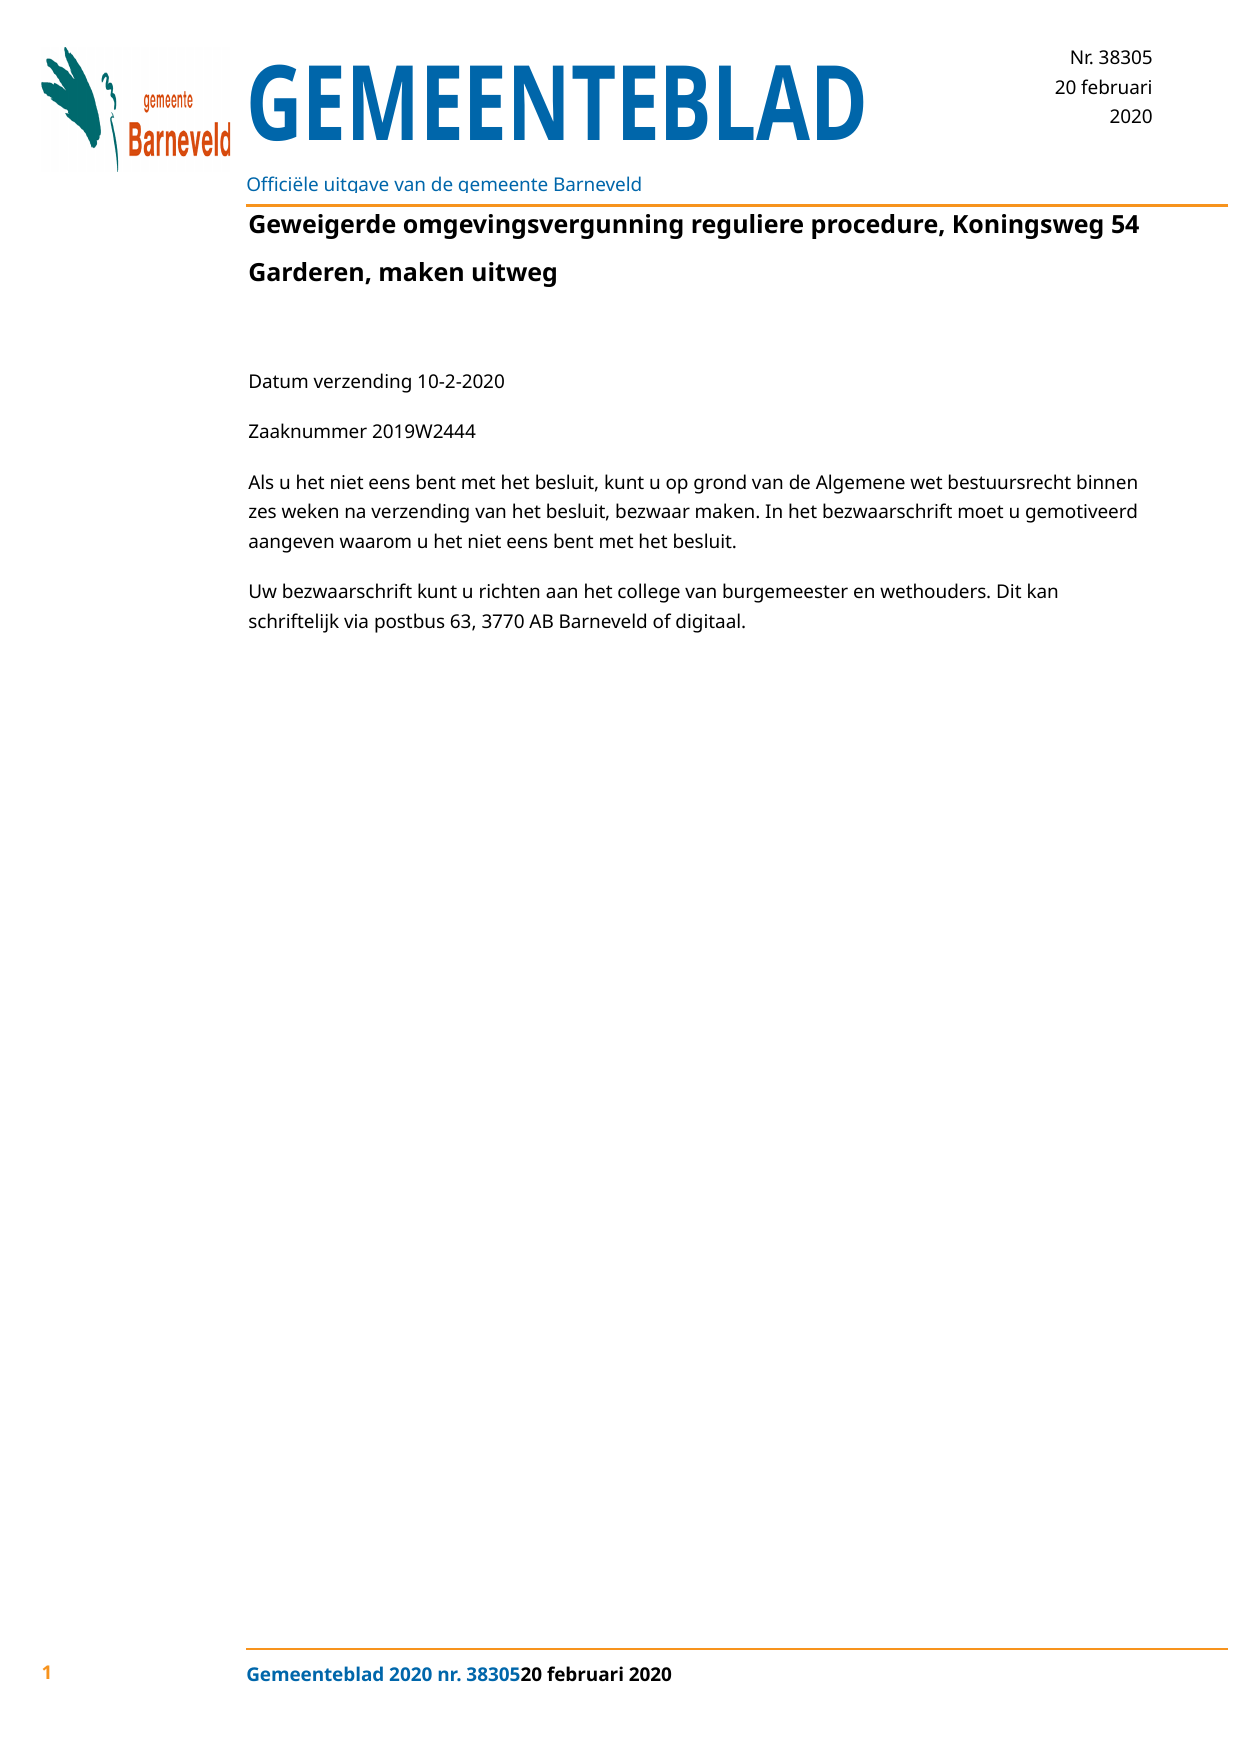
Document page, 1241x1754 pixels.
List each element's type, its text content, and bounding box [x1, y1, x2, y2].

text Zaaknummer 2019W2444 [248, 419, 1152, 444]
text Geweigerde omgevingsvergunning reguliere procedure, Koningsweg 54 Garderen, maken uitweg [248, 207, 1152, 288]
text Als u het niet eens bent met het besluit, kunt u op grond van de Algemene wet bestuursrecht binnen zes weken na verzending van het besluit, bezwaar maken. In het bezwaarschrift moet u gemotiveerd aangeven waarom u het niet eens bent met het besluit. [248, 469, 1152, 554]
text Uw bezwaarschrift kunt u richten aan het college van burgemeester en wethouders. Dit kan schriftelijk via postbus 63, 3770 AB Barneveld of digitaal. [248, 579, 1152, 634]
picture [41, 47, 231, 172]
text Datum verzending 10-2-2020 [248, 368, 1152, 394]
